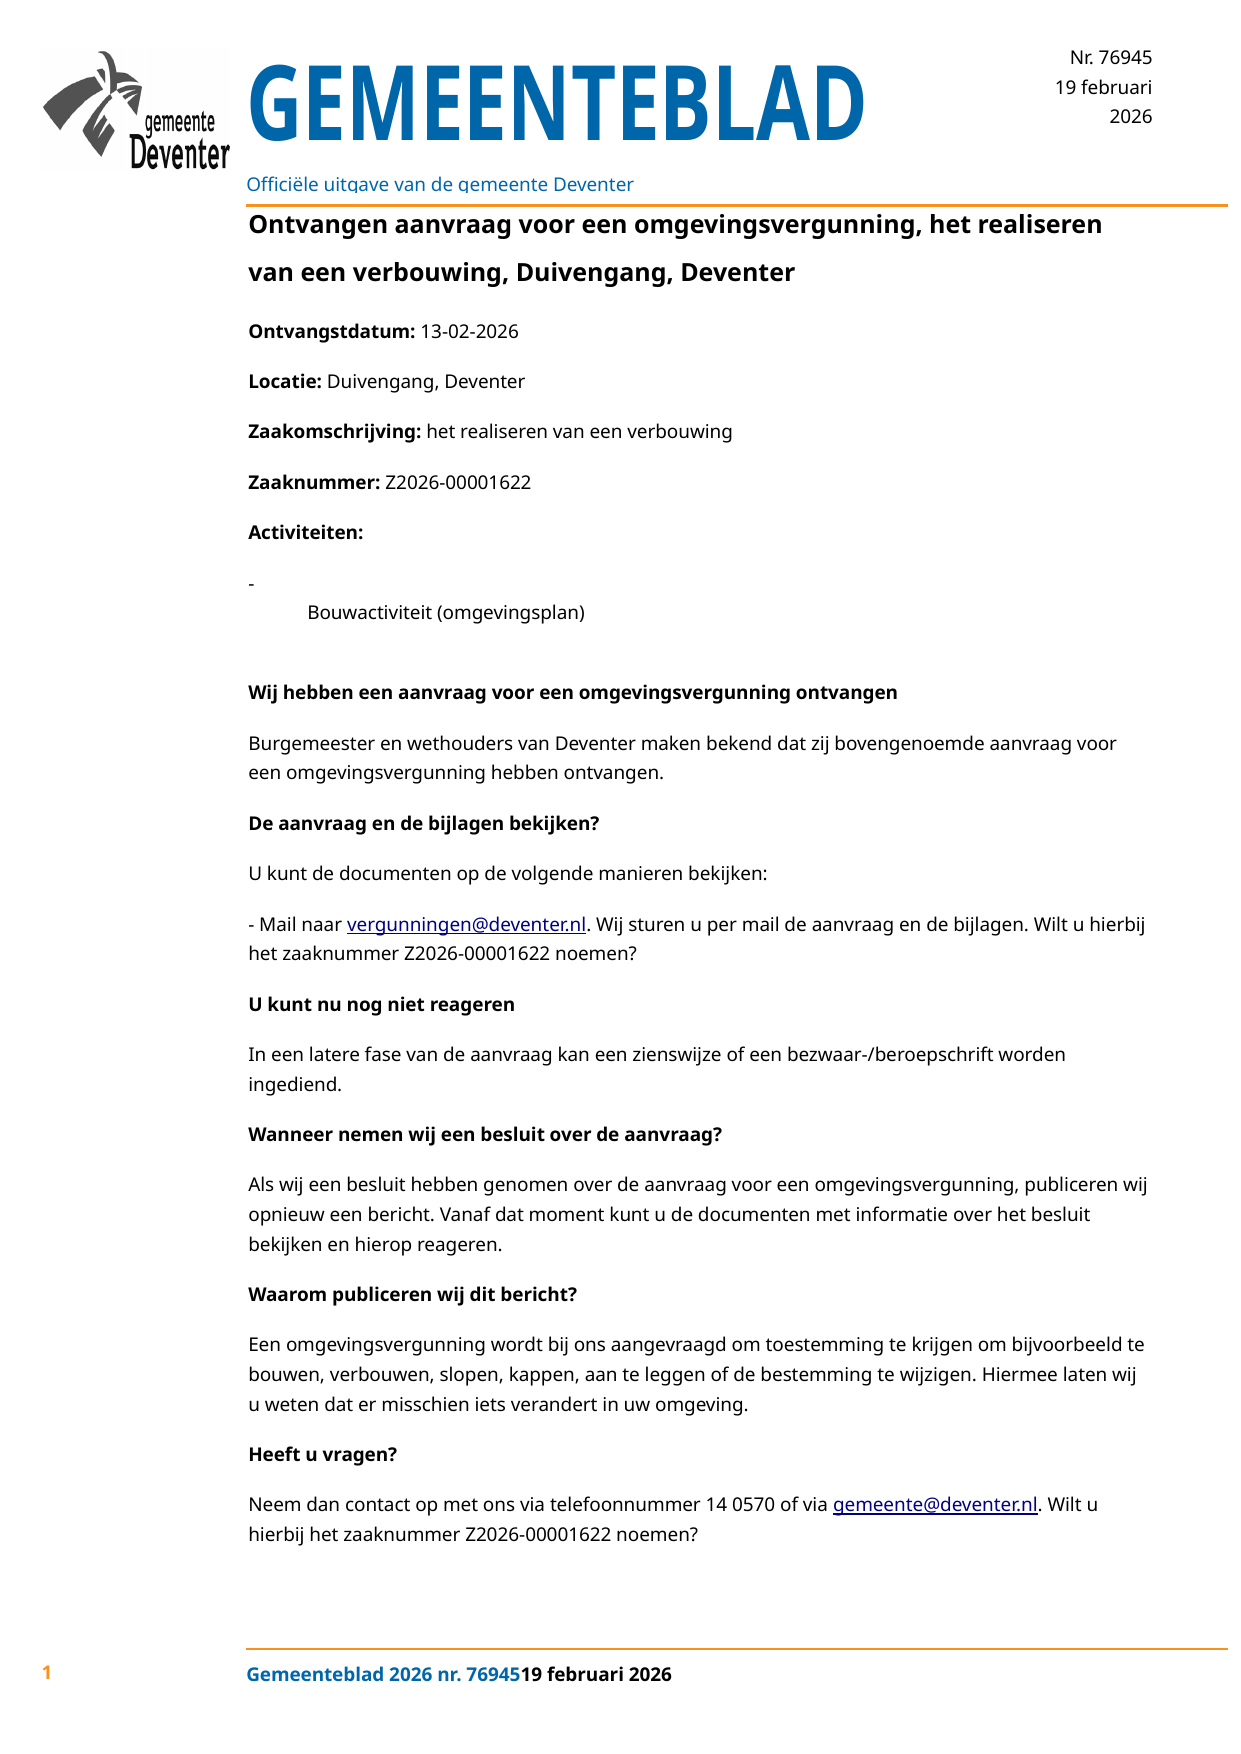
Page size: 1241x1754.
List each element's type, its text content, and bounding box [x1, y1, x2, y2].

text Wanneer nemen wij een besluit over de aanvraag? [248, 1121, 1152, 1147]
text In een latere fase van de aanvraag kan een zienswijze of een bezwaar-/beroepschrift worden ingediend. [248, 1041, 1152, 1097]
text Zaaknummer: Z2026-00001622 [248, 469, 1152, 495]
text Heeft u vragen? [248, 1441, 1152, 1467]
text De aanvraag en de bijlagen bekijken? [248, 810, 1152, 836]
text Zaakomschrijving: het realiseren van een verbouwing [248, 419, 1152, 444]
text Neem dan contact op met ons via telefoonnummer 14 0570 of via gemeente@deventer.nl. Wilt u hierbij het zaaknummer Z2026-00001622 noemen? [248, 1492, 1152, 1547]
text Een omgevingsvergunning wordt bij ons aangevraagd om toestemming te krijgen om bijvoorbeeld te bouwen, verbouwen, slopen, kappen, aan te leggen of de bestemming te wijzigen. Hiermee laten wij u weten dat er misschien iets verandert in uw omgeving. [248, 1332, 1152, 1417]
text - Mail naar vergunningen@deventer.nl. Wij sturen u per mail de aanvraag en de bijlagen. Wilt u hierbij het zaaknummer Z2026-00001622 noemen? [248, 911, 1152, 966]
list Bouwactiviteit (omgevingsplan) [248, 599, 1152, 625]
text U kunt de documenten op de volgende manieren bekijken: [248, 860, 1152, 886]
text Als wij een besluit hebben genomen over de aanvraag voor een omgevingsvergunning, publiceren wij opnieuw een bericht. Vanaf dat moment kunt u de documenten met informatie over het besluit bekijken en hierop reageren. [248, 1172, 1152, 1257]
text Wij hebben een aanvraag voor een omgevingsvergunning ontvangen [248, 679, 1152, 705]
text Ontvangstdatum: 13-02-2026 [248, 318, 1152, 344]
text Ontvangen aanvraag voor een omgevingsvergunning, het realiseren van een verbouwing, Duivengang, Deventer [248, 207, 1152, 288]
text Burgemeester en wethouders van Deventer maken bekend dat zij bovengenoemde aanvraag voor een omgevingsvergunning hebben ontvangen. [248, 730, 1152, 785]
picture [41, 47, 231, 172]
text U kunt nu nog niet reageren [248, 991, 1152, 1017]
text Locatie: Duivengang, Deventer [248, 368, 1152, 394]
text Waarom publiceren wij dit bericht? [248, 1281, 1152, 1307]
text Activiteiten: [248, 519, 1152, 545]
